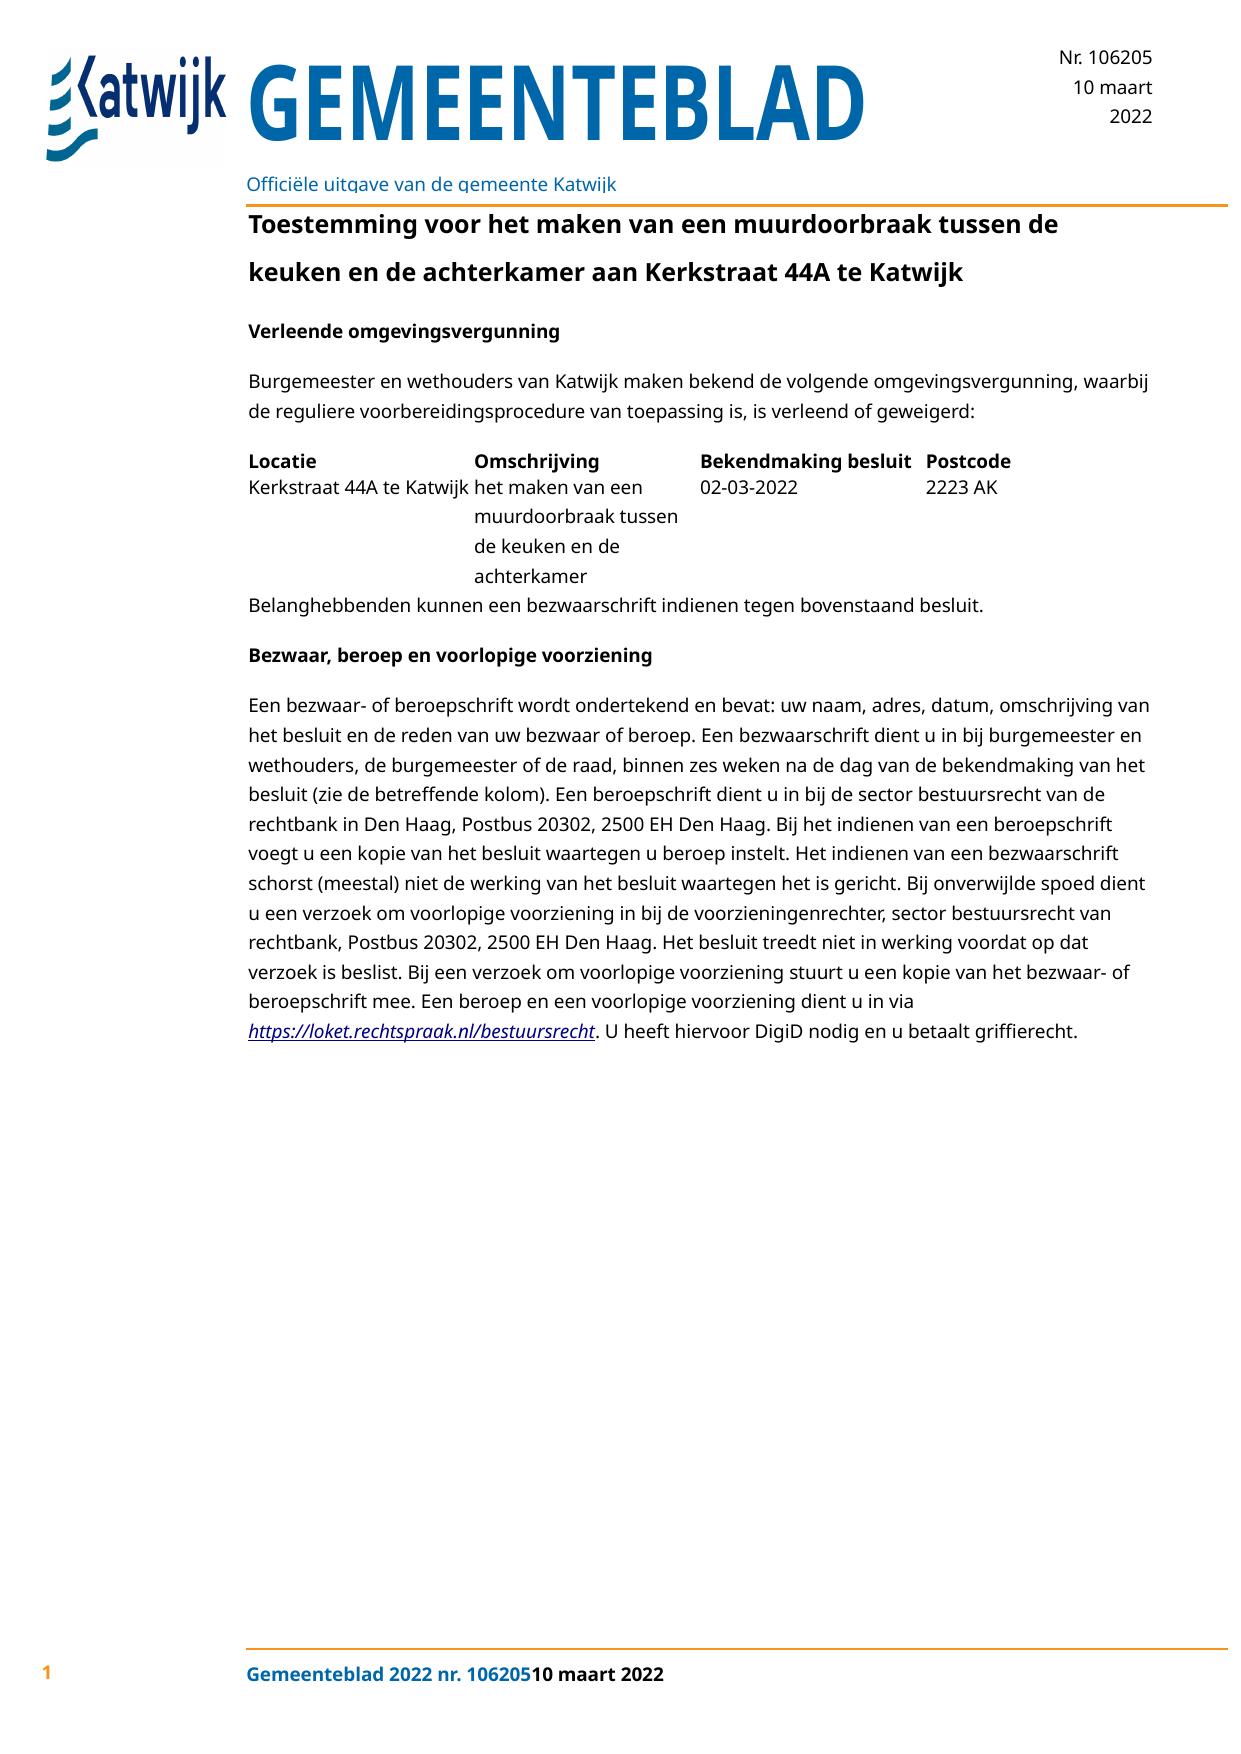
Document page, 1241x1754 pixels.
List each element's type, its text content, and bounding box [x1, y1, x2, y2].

table_header Locatie [248, 449, 474, 474]
table_cell 02-03-2022 [700, 474, 926, 589]
text Belanghebbenden kunnen een bezwaarschrift indienen tegen bovenstaand besluit. [248, 592, 1152, 618]
table_header Omschrijving [474, 449, 700, 474]
table_header Bekendmaking besluit [700, 449, 926, 474]
table_cell 2223 AK [926, 474, 1152, 589]
text Een bezwaar- of beroepschrift wordt ondertekend en bevat: uw naam, adres, datum, omschrijving van het besluit en de reden van uw bezwaar of beroep. Een bezwaarschrift dient u in bij burgemeester en wethouders, de burgemeester of de raad, binnen zes weken na de dag van de bekendmaking van het besluit (zie de betreffende kolom). Een beroepschrift dient u in bij de sector bestuursrecht van de rechtbank in Den Haag, Postbus 20302, 2500 EH Den Haag. Bij het indienen van een beroepschrift voegt u een kopie van het besluit waartegen u beroep instelt. Het indienen van een bezwaarschrift schorst (meestal) niet de werking van het besluit waartegen het is gericht. Bij onverwijlde spoed dient u een verzoek om voorlopige voorziening in bij de voorzieningenrechter, sector bestuursrecht van rechtbank, Postbus 20302, 2500 EH Den Haag. Het besluit treedt niet in werking voordat op dat verzoek is beslist. Bij een verzoek om voorlopige voorziening stuurt u een kopie van het bezwaar- of beroepschrift mee. Een beroep en een voorlopige voorziening dient u in via https://loket.rechtspraak.nl/bestuursrecht. U heeft hiervoor DigiD nodig en u betaalt griffierecht. [248, 693, 1152, 1044]
text Toestemming voor het maken van een muurdoorbraak tussen de keuken en de achterkamer aan Kerkstraat 44A te Katwijk [248, 207, 1152, 288]
text Burgemeester en wethouders van Katwijk maken bekend de volgende omgevingsvergunning, waarbij de reguliere voorbereidingsprocedure van toepassing is, is verleend of geweigerd: [248, 368, 1152, 424]
table_cell het maken van een muurdoorbraak tussen de keuken en de achterkamer [474, 474, 700, 589]
table_cell Kerkstraat 44A te Katwijk [248, 474, 474, 589]
picture [41, 47, 231, 172]
text Verleende omgevingsvergunning [248, 318, 1152, 344]
text Bezwaar, beroep en voorlopige voorziening [248, 642, 1152, 668]
table_header Postcode [926, 449, 1152, 474]
